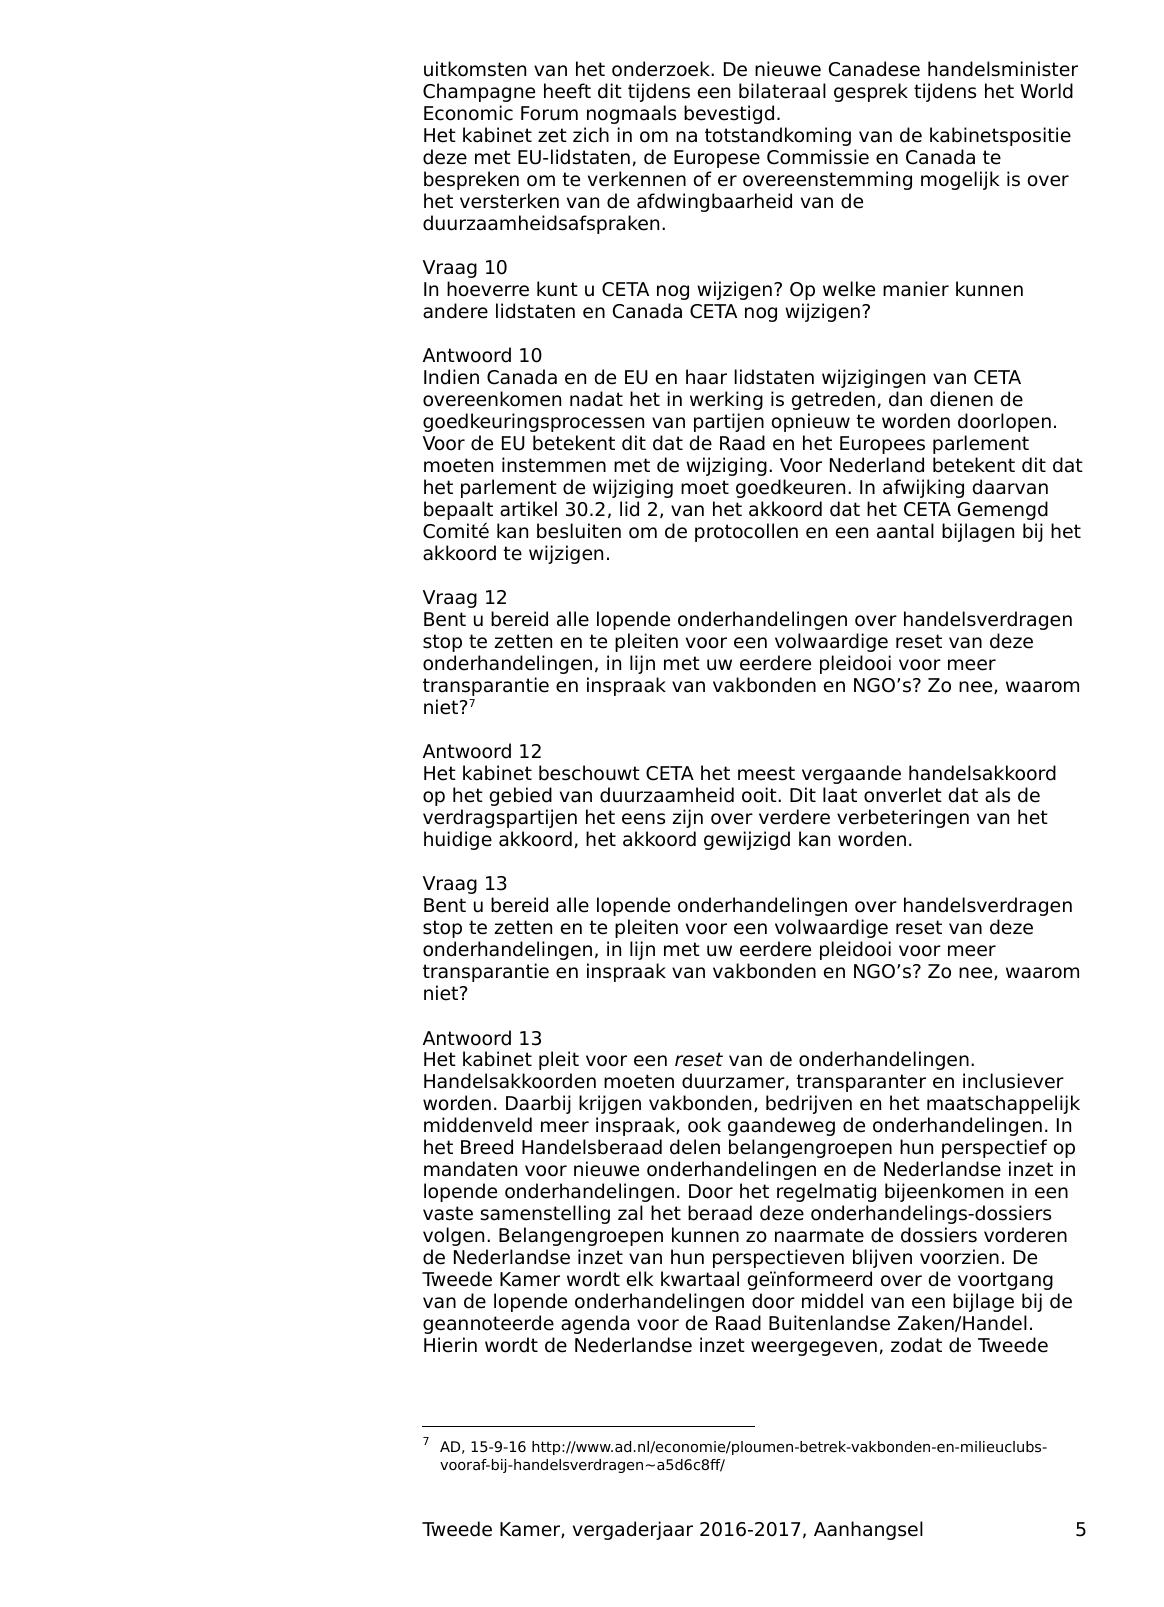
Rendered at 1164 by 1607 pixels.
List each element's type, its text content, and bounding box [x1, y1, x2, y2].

text Vraag 13 [422, 873, 1087, 895]
text Antwoord 12 [422, 741, 1087, 763]
text Vraag 12 [422, 587, 1087, 609]
text Het kabinet beschouwt CETA het meest vergaande handelsakkoord op het gebied van duurzaamheid ooit. Dit laat onverlet dat als de verdragspartijen het eens zijn over verdere verbeteringen van het huidige akkoord, het akkoord gewijzigd kan worden. [422, 763, 1087, 851]
text Het kabinet zet zich in om na totstandkoming van de kabinetspositie deze met EU-lidstaten, de Europese Commissie en Canada te bespreken om te verkennen of er overeenstemming mogelijk is over het versterken van de afdwingbaarheid van de duurzaamheidsafspraken. [422, 125, 1087, 235]
text Vraag 10 [422, 257, 1087, 279]
text AD, 15-9-16 http://www.ad.nl/economie/ploumen-betrek-vakbonden-en-milieuclubs-vooraf-bij-handelsverdragen~a5d6c8ff/ [422, 1435, 1087, 1474]
text Indien Canada en de EU en haar lidstaten wijzigingen van CETA overeenkomen nadat het in werking is getreden, dan dienen de goedkeuringsprocessen van partijen opnieuw te worden doorlopen. Voor de EU betekent dit dat de Raad en het Europees parlement moeten instemmen met de wijziging. Voor Nederland betekent dit dat het parlement de wijziging moet goedkeuren. In afwijking daarvan bepaalt artikel 30.2, lid 2, van het akkoord dat het CETA Gemengd Comité kan besluiten om de protocollen en een aantal bijlagen bij het akkoord te wijzigen. [422, 367, 1087, 565]
text Antwoord 10 [422, 345, 1087, 367]
text uitkomsten van het onderzoek. De nieuwe Canadese handelsminister Champagne heeft dit tijdens een bilateraal gesprek tijdens het World Economic Forum nogmaals bevestigd. [422, 59, 1087, 125]
text Bent u bereid alle lopende onderhandelingen over handelsverdragen stop te zetten en te pleiten voor een volwaardige reset van deze onderhandelingen, in lijn met uw eerdere pleidooi voor meer transparantie en inspraak van vakbonden en NGO’s? Zo nee, waarom niet? [422, 895, 1087, 1005]
text Bent u bereid alle lopende onderhandelingen over handelsverdragen stop te zetten en te pleiten voor een volwaardige reset van deze onderhandelingen, in lijn met uw eerdere pleidooi voor meer transparantie en inspraak van vakbonden en NGO’s? Zo nee, waarom niet? [422, 609, 1087, 719]
text Het kabinet pleit voor een reset van de onderhandelingen. Handelsakkoorden moeten duurzamer, transparanter en inclusiever worden. Daarbij krijgen vakbonden, bedrijven en het maatschappelijk middenveld meer inspraak, ook gaandeweg de onderhandelingen. In het Breed Handelsberaad delen belangengroepen hun perspectief op mandaten voor nieuwe onderhandelingen en de Nederlandse inzet in lopende onderhandelingen. Door het regelmatig bijeenkomen in een vaste samenstelling zal het beraad deze onderhandelings-dossiers volgen. Belangengroepen kunnen zo naarmate de dossiers vorderen de Nederlandse inzet van hun perspectieven blijven voorzien. De Tweede Kamer wordt elk kwartaal geïnformeerd over de voortgang van de lopende onderhandelingen door middel van een bijlage bij de geannoteerde agenda voor de Raad Buitenlandse Zaken/Handel. Hierin wordt de Nederlandse inzet weergegeven, zodat de Tweede [422, 1049, 1087, 1357]
text In hoeverre kunt u CETA nog wijzigen? Op welke manier kunnen andere lidstaten en Canada CETA nog wijzigen? [422, 279, 1087, 323]
text Antwoord 13 [422, 1027, 1087, 1049]
